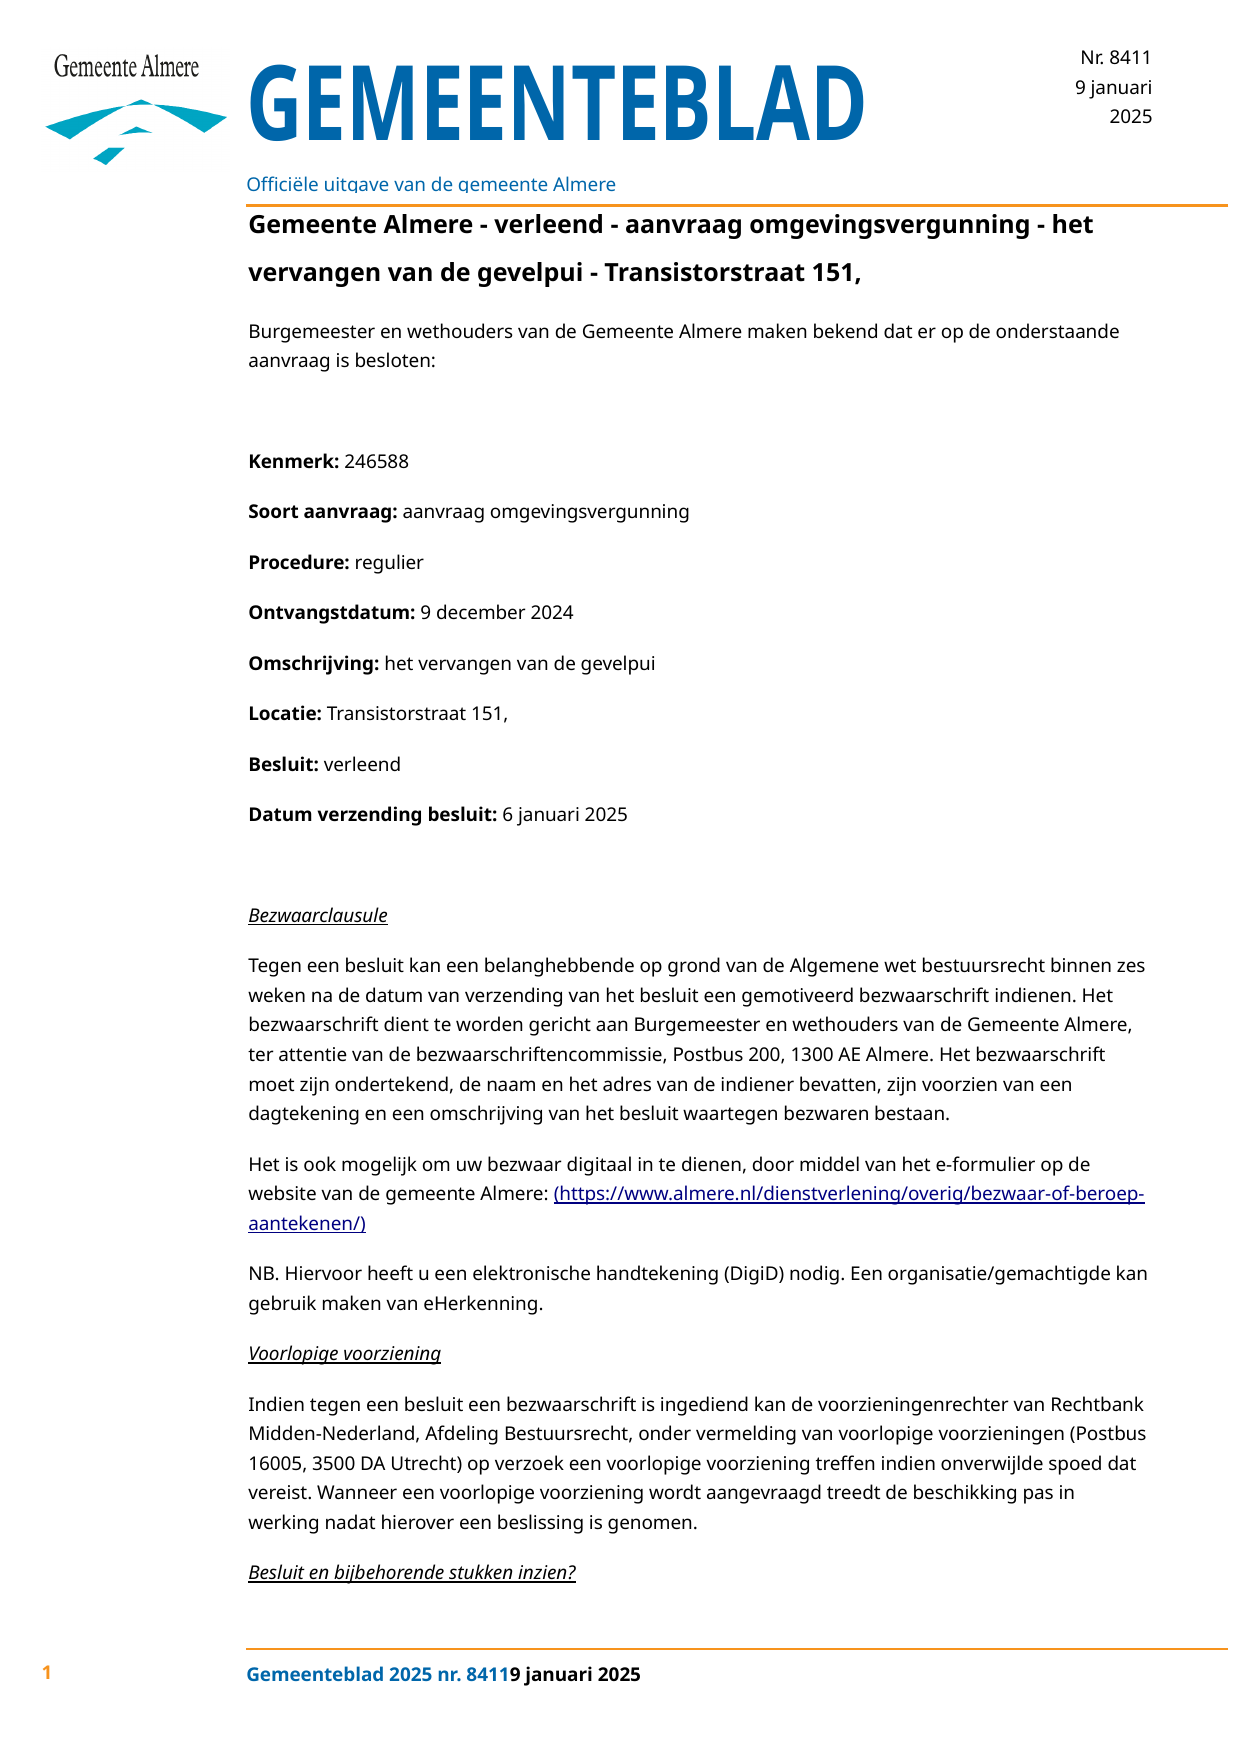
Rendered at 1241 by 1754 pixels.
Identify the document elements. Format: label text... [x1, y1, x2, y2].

text Besluit en bijbehorende stukken inzien? [248, 1559, 1152, 1585]
text NB. Hiervoor heeft u een elektronische handtekening (DigiD) nodig. Een organisatie/gemachtigde kan gebruik maken van eHerkenning. [248, 1260, 1152, 1316]
text Ontvangstdatum: 9 december 2024 [248, 599, 1152, 625]
text Gemeente Almere - verleend - aanvraag omgevingsvergunning - het vervangen van de gevelpui - Transistorstraat 151, [248, 207, 1152, 288]
text Omschrijving: het vervangen van de gevelpui [248, 650, 1152, 676]
text Indien tegen een besluit een bezwaarschrift is ingediend kan de voorzieningenrechter van Rechtbank Midden-Nederland, Afdeling Bestuursrecht, onder vermelding van voorlopige voorzieningen (Postbus 16005, 3500 DA Utrecht) op verzoek een voorlopige voorziening treffen indien onverwijlde spoed dat vereist. Wanneer een voorlopige voorziening wordt aangevraagd treedt de beschikking pas in werking nadat hierover een beslissing is genomen. [248, 1391, 1152, 1535]
text Het is ook mogelijk om uw bezwaar digitaal in te dienen, door middel van het e-formulier op de website van de gemeente Almere: (https://www.almere.nl/dienstverlening/overig/bezwaar-of-beroep-aantekenen/) [248, 1151, 1152, 1236]
text Procedure: regulier [248, 549, 1152, 575]
text Kenmerk: 246588 [248, 448, 1152, 474]
text Burgemeester en wethouders van de Gemeente Almere maken bekend dat er op de onderstaande aanvraag is besloten: [248, 318, 1152, 373]
picture [41, 47, 231, 172]
text Locatie: Transistorstraat 151, [248, 700, 1152, 726]
text Datum verzending besluit: 6 januari 2025 [248, 801, 1152, 827]
text Voorlopige voorziening [248, 1340, 1152, 1366]
text Besluit: verleend [248, 751, 1152, 777]
text Soort aanvraag: aanvraag omgevingsvergunning [248, 499, 1152, 524]
text Tegen een besluit kan een belanghebbende op grond van de Algemene wet bestuursrecht binnen zes weken na de datum van verzending van het besluit een gemotiveerd bezwaarschrift indienen. Het bezwaarschrift dient te worden gericht aan Burgemeester en wethouders van de Gemeente Almere, ter attentie van de bezwaarschriftencommissie, Postbus 200, 1300 AE Almere. Het bezwaarschrift moet zijn ondertekend, de naam en het adres van de indiener bevatten, zijn voorzien van een dagtekening en een omschrijving van het besluit waartegen bezwaren bestaan. [248, 952, 1152, 1126]
text Bezwaarclausule [248, 902, 1152, 928]
